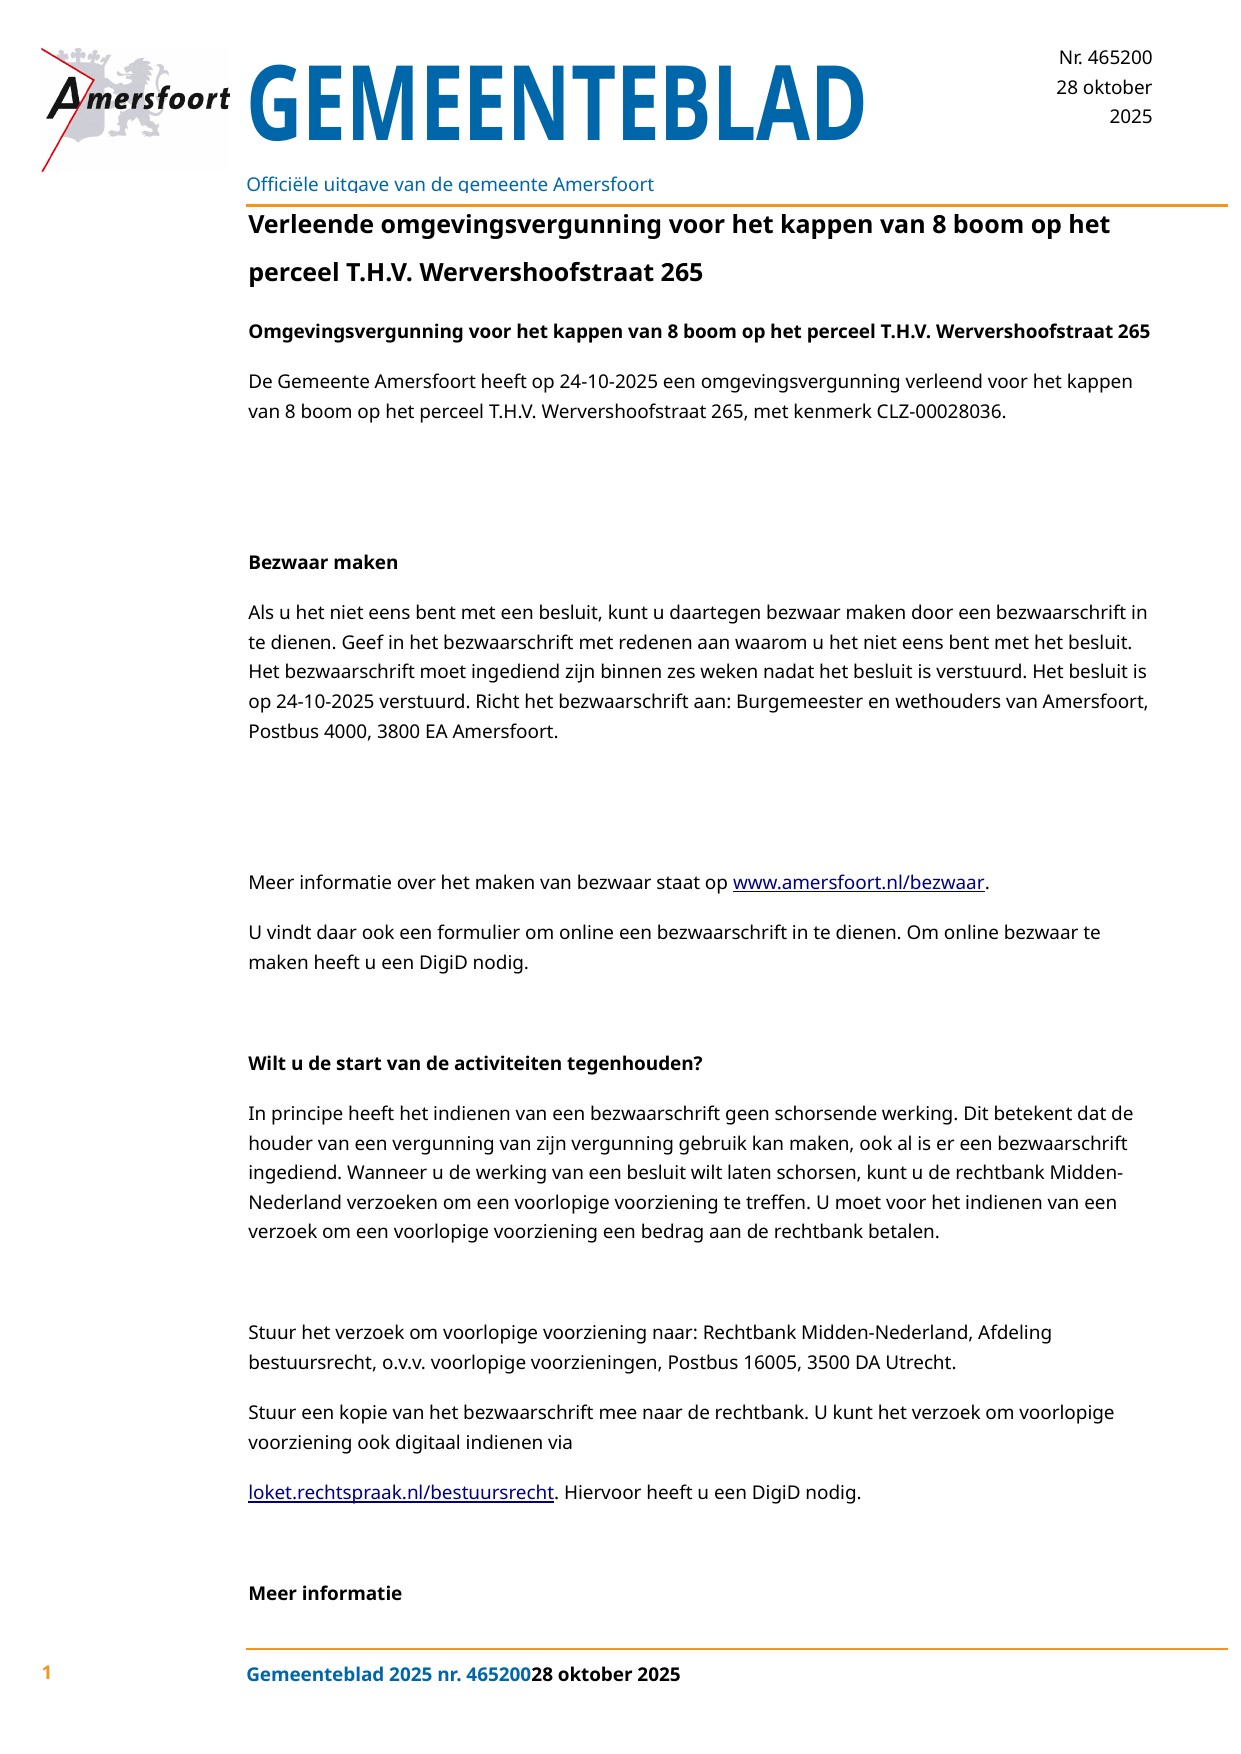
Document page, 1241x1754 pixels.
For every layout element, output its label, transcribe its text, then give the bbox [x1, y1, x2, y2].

text Omgevingsvergunning voor het kappen van 8 boom op het perceel T.H.V. Wervershoofstraat 265 [248, 318, 1152, 344]
picture [41, 47, 231, 172]
text Stuur een kopie van het bezwaarschrift mee naar de rechtbank. U kunt het verzoek om voorlopige voorziening ook digitaal indienen via [248, 1399, 1152, 1455]
text loket.rechtspraak.nl/bestuursrecht. Hiervoor heeft u een DigiD nodig. [248, 1479, 1152, 1505]
text De Gemeente Amersfoort heeft op 24-10-2025 een omgevingsvergunning verleend voor het kappen van 8 boom op het perceel T.H.V. Wervershoofstraat 265, met kenmerk CLZ-00028036. [248, 368, 1152, 424]
text In principe heeft het indienen van een bezwaarschrift geen schorsende werking. Dit betekent dat de houder van een vergunning van zijn vergunning gebruik kan maken, ook al is er een bezwaarschrift ingediend. Wanneer u de werking van een besluit wilt laten schorsen, kunt u de rechtbank Midden-Nederland verzoeken om een voorlopige voorziening te treffen. U moet voor het indienen van een verzoek om een voorlopige voorziening een bedrag aan de rechtbank betalen. [248, 1100, 1152, 1244]
text Meer informatie over het maken van bezwaar staat op www.amersfoort.nl/bezwaar. [248, 869, 1152, 895]
text Bezwaar maken [248, 549, 1152, 575]
text Als u het niet eens bent met een besluit, kunt u daartegen bezwaar maken door een bezwaarschrift in te dienen. Geef in het bezwaarschrift met redenen aan waarom u het niet eens bent met het besluit. Het bezwaarschrift moet ingediend zijn binnen zes weken nadat het besluit is verstuurd. Het besluit is op 24-10-2025 verstuurd. Richt het bezwaarschrift aan: Burgemeester en wethouders van Amersfoort, Postbus 4000, 3800 EA Amersfoort. [248, 599, 1152, 744]
text Stuur het verzoek om voorlopige voorziening naar: Rechtbank Midden-Nederland, Afdeling bestuursrecht, o.v.v. voorlopige voorzieningen, Postbus 16005, 3500 DA Utrecht. [248, 1319, 1152, 1375]
text Verleende omgevingsvergunning voor het kappen van 8 boom op het perceel T.H.V. Wervershoofstraat 265 [248, 207, 1152, 288]
text Wilt u de start van de activiteiten tegenhouden? [248, 1050, 1152, 1076]
text Meer informatie [248, 1580, 1152, 1606]
text U vindt daar ook een formulier om online een bezwaarschrift in te dienen. Om online bezwaar te maken heeft u een DigiD nodig. [248, 919, 1152, 975]
